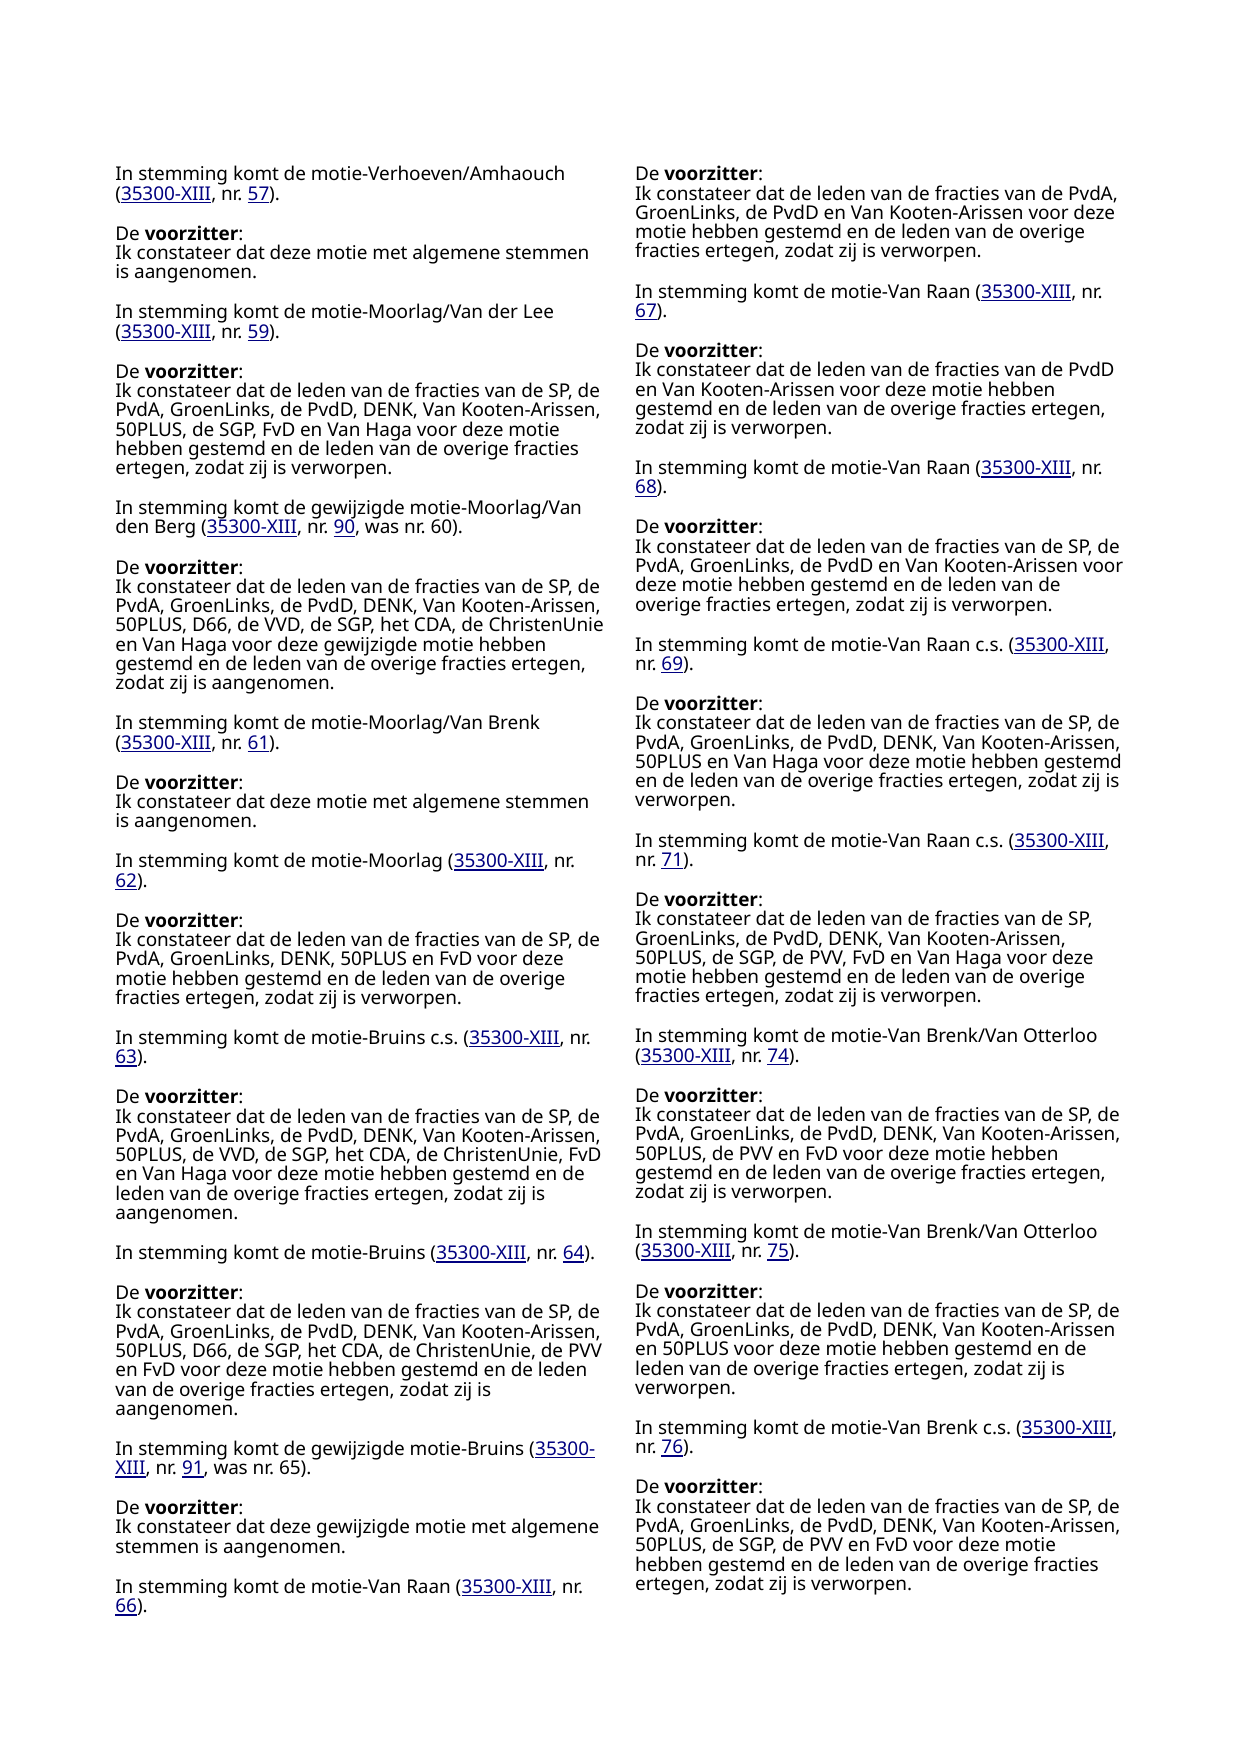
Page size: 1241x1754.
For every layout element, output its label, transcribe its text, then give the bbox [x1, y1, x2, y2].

text Ik constateer dat deze gewijzigde motie met algemene stemmen is aangenomen. [115, 1518, 605, 1557]
text In stemming komt de motie-Van Raan c.s. (35300-XIII, nr. 69). [635, 636, 1125, 674]
text De voorzitter: [635, 695, 1125, 714]
text In stemming komt de motie-Moorlag/Van der Lee (35300-XIII, nr. 59). [115, 303, 605, 342]
text De voorzitter: [115, 1499, 605, 1518]
text Ik constateer dat de leden van de fracties van de SP, GroenLinks, de PvdD, DENK, Van Kooten-Arissen, 50PLUS, de SGP, de PVV, FvD en Van Haga voor deze motie hebben gestemd en de leden van de overige fracties ertegen, zodat zij is verworpen. [635, 910, 1125, 1007]
text De voorzitter: [635, 518, 1125, 538]
text De voorzitter: [115, 774, 605, 793]
text In stemming komt de motie-Moorlag/Van Brenk (35300-XIII, nr. 61). [115, 714, 605, 753]
text De voorzitter: [635, 165, 1125, 185]
text Ik constateer dat de leden van de fracties van de SP, de PvdA, GroenLinks, de PvdD, DENK, Van Kooten-Arissen, 50PLUS, de SGP, FvD en Van Haga voor deze motie hebben gestemd en de leden van de overige fracties ertegen, zodat zij is verworpen. [115, 382, 605, 478]
text De voorzitter: [635, 1283, 1125, 1302]
text De voorzitter: [115, 363, 605, 382]
text De voorzitter: [115, 225, 605, 244]
text Ik constateer dat de leden van de fracties van de SP, de PvdA, GroenLinks, de PvdD, DENK, Van Kooten-Arissen, 50PLUS, de PVV en FvD voor deze motie hebben gestemd en de leden van de overige fracties ertegen, zodat zij is verworpen. [635, 1106, 1125, 1202]
text De voorzitter: [635, 891, 1125, 910]
text Ik constateer dat deze motie met algemene stemmen is aangenomen. [115, 244, 605, 283]
text De voorzitter: [635, 1478, 1125, 1498]
text Ik constateer dat de leden van de fracties van de SP, de PvdA, GroenLinks, de PvdD, DENK, Van Kooten-Arissen, 50PLUS, de SGP, de PVV en FvD voor deze motie hebben gestemd en de leden van de overige fracties ertegen, zodat zij is verworpen. [635, 1498, 1125, 1594]
text In stemming komt de motie-Van Raan (35300-XIII, nr. 66). [115, 1578, 605, 1616]
text In stemming komt de motie-Bruins (35300-XIII, nr. 64). [115, 1244, 605, 1263]
text In stemming komt de gewijzigde motie-Moorlag/Van den Berg (35300-XIII, nr. 90, was nr. 60). [115, 499, 605, 538]
text Ik constateer dat de leden van de fracties van de SP, de PvdA, GroenLinks, DENK, 50PLUS en FvD voor deze motie hebben gestemd en de leden van de overige fracties ertegen, zodat zij is verworpen. [115, 931, 605, 1008]
text Ik constateer dat de leden van de fracties van de SP, de PvdA, GroenLinks, de PvdD, DENK, Van Kooten-Arissen, 50PLUS, D66, de VVD, de SGP, het CDA, de ChristenUnie en Van Haga voor deze gewijzigde motie hebben gestemd en de leden van de overige fracties ertegen, zodat zij is aangenomen. [115, 578, 605, 693]
text In stemming komt de motie-Van Raan c.s. (35300-XIII, nr. 71). [635, 832, 1125, 870]
text Ik constateer dat deze motie met algemene stemmen is aangenomen. [115, 793, 605, 832]
text Ik constateer dat de leden van de fracties van de SP, de PvdA, GroenLinks, de PvdD, DENK, Van Kooten-Arissen, 50PLUS en Van Haga voor deze motie hebben gestemd en de leden van de overige fracties ertegen, zodat zij is verworpen. [635, 714, 1125, 811]
text Ik constateer dat de leden van de fracties van de PvdD en Van Kooten-Arissen voor deze motie hebben gestemd en de leden van de overige fracties ertegen, zodat zij is verworpen. [635, 361, 1125, 438]
text De voorzitter: [115, 1284, 605, 1303]
text In stemming komt de motie-Van Raan (35300-XIII, nr. 67). [635, 283, 1125, 321]
text De voorzitter: [115, 559, 605, 578]
text Ik constateer dat de leden van de fracties van de SP, de PvdA, GroenLinks, de PvdD, DENK, Van Kooten-Arissen en 50PLUS voor deze motie hebben gestemd en de leden van de overige fracties ertegen, zodat zij is verworpen. [635, 1302, 1125, 1398]
text In stemming komt de motie-Moorlag (35300-XIII, nr. 62). [115, 852, 605, 891]
text In stemming komt de gewijzigde motie-Bruins (35300-XIII, nr. 91, was nr. 65). [115, 1440, 605, 1478]
text De voorzitter: [635, 1087, 1125, 1106]
text De voorzitter: [115, 912, 605, 931]
text Ik constateer dat de leden van de fracties van de SP, de PvdA, GroenLinks, de PvdD, DENK, Van Kooten-Arissen, 50PLUS, de VVD, de SGP, het CDA, de ChristenUnie, FvD en Van Haga voor deze motie hebben gestemd en de leden van de overige fracties ertegen, zodat zij is aangenomen. [115, 1108, 605, 1223]
text De voorzitter: [115, 1088, 605, 1108]
text De voorzitter: [635, 342, 1125, 361]
text In stemming komt de motie-Van Brenk/Van Otterloo (35300-XIII, nr. 75). [635, 1223, 1125, 1262]
text In stemming komt de motie-Verhoeven/Amhaouch (35300-XIII, nr. 57). [115, 165, 605, 204]
text In stemming komt de motie-Van Brenk c.s. (35300-XIII, nr. 76). [635, 1419, 1125, 1458]
text Ik constateer dat de leden van de fracties van de SP, de PvdA, GroenLinks, de PvdD, DENK, Van Kooten-Arissen, 50PLUS, D66, de SGP, het CDA, de ChristenUnie, de PVV en FvD voor deze motie hebben gestemd en de leden van de overige fracties ertegen, zodat zij is aangenomen. [115, 1303, 605, 1419]
text In stemming komt de motie-Van Brenk/Van Otterloo (35300-XIII, nr. 74). [635, 1027, 1125, 1066]
text In stemming komt de motie-Van Raan (35300-XIII, nr. 68). [635, 459, 1125, 498]
text Ik constateer dat de leden van de fracties van de SP, de PvdA, GroenLinks, de PvdD en Van Kooten-Arissen voor deze motie hebben gestemd en de leden van de overige fracties ertegen, zodat zij is verworpen. [635, 538, 1125, 615]
text Ik constateer dat de leden van de fracties van de PvdA, GroenLinks, de PvdD en Van Kooten-Arissen voor deze motie hebben gestemd en de leden van de overige fracties ertegen, zodat zij is verworpen. [635, 185, 1125, 262]
text In stemming komt de motie-Bruins c.s. (35300-XIII, nr. 63). [115, 1029, 605, 1067]
